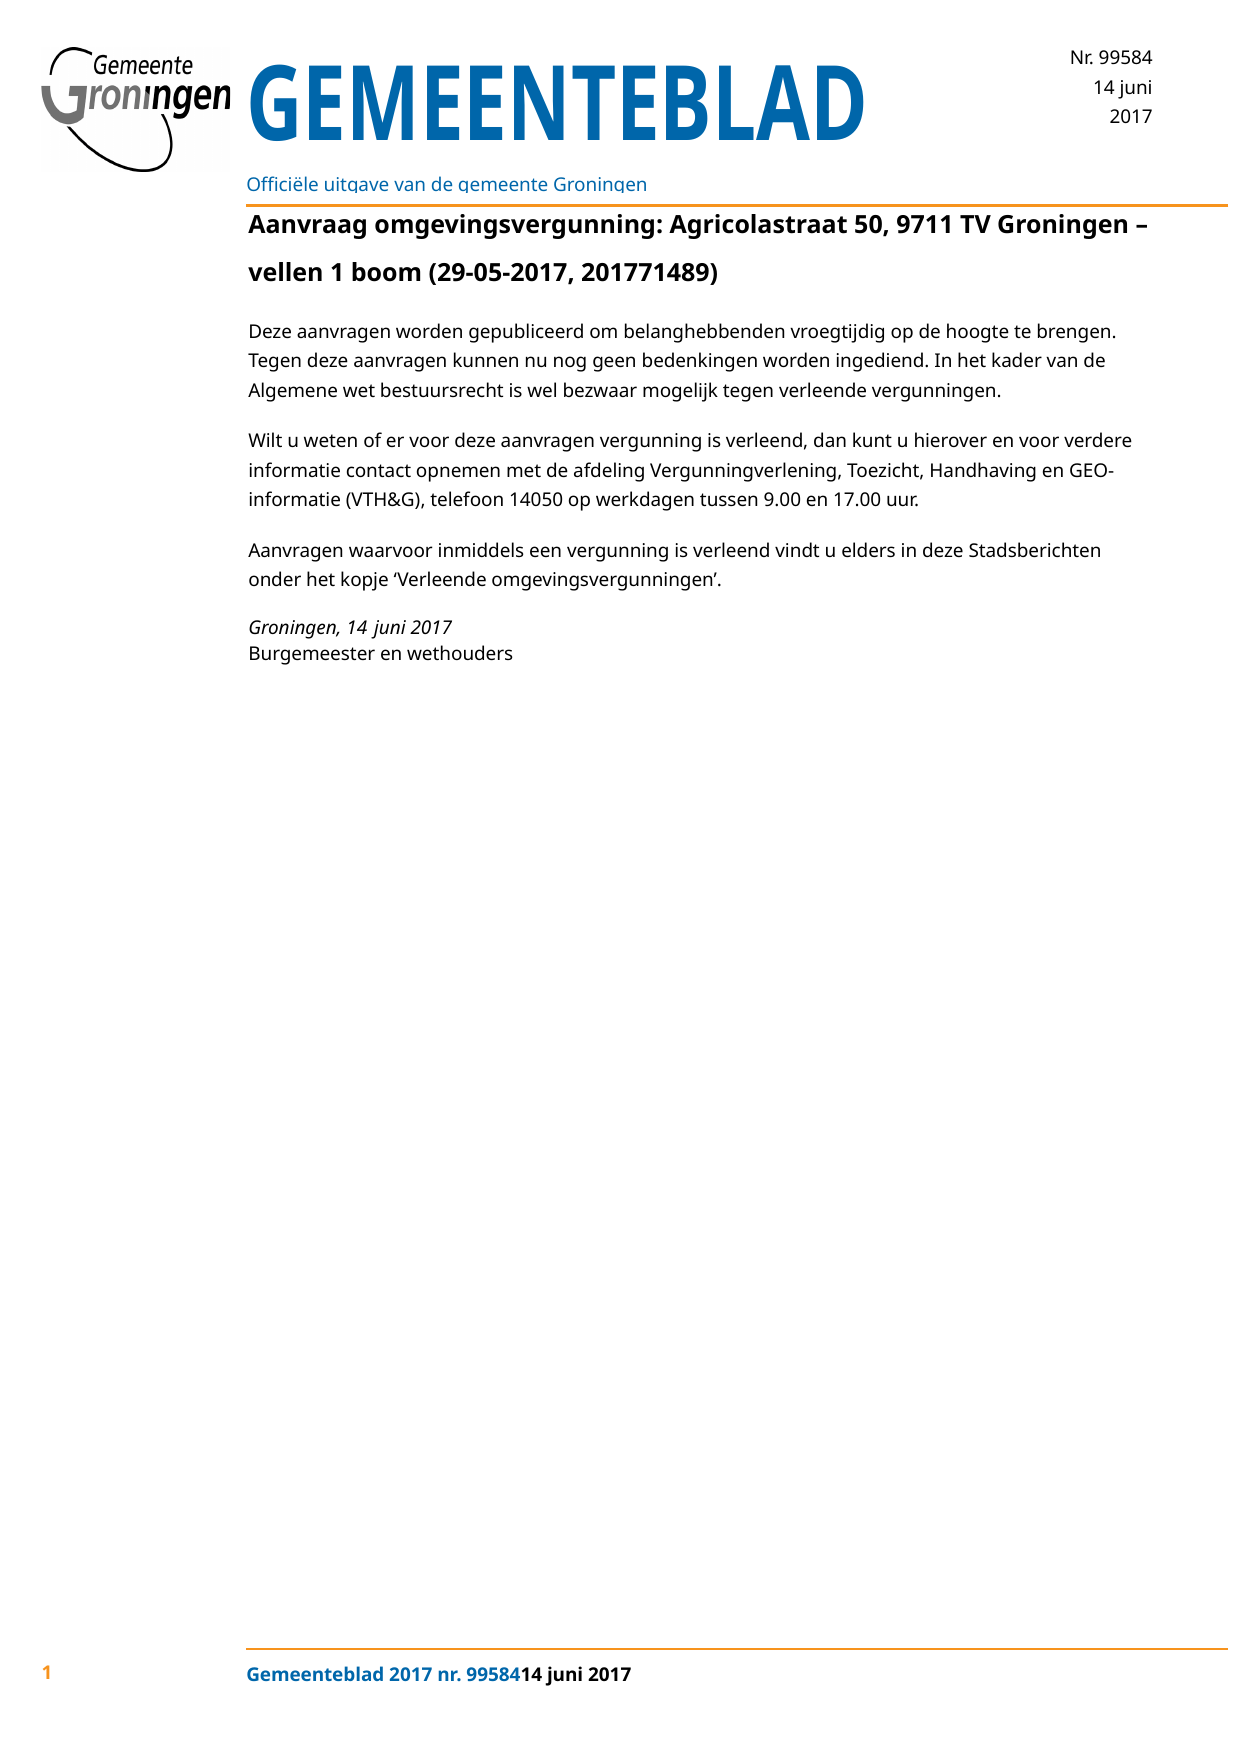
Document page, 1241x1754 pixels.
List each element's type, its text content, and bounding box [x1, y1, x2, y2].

text Burgemeester en wethouders [248, 640, 1152, 666]
text Aanvraag omgevingsvergunning: Agricolastraat 50, 9711 TV Groningen – vellen 1 boom (29-05-2017, 201771489) [248, 207, 1152, 288]
text Deze aanvragen worden gepubliceerd om belanghebbenden vroegtijdig op de hoogte te brengen. Tegen deze aanvragen kunnen nu nog geen bedenkingen worden ingediend. In het kader van de Algemene wet bestuursrecht is wel bezwaar mogelijk tegen verleende vergunningen. [248, 318, 1152, 403]
text Groningen, 14 juni 2017 [248, 614, 1152, 640]
text Wilt u weten of er voor deze aanvragen vergunning is verleend, dan kunt u hierover en voor verdere informatie contact opnemen met de afdeling Vergunningverlening, Toezicht, Handhaving en GEO-informatie (VTH&G), telefoon 14050 op werkdagen tussen 9.00 en 17.00 uur. [248, 427, 1152, 512]
picture [41, 47, 231, 172]
text Aanvragen waarvoor inmiddels een vergunning is verleend vindt u elders in deze Stadsberichten onder het kopje ‘Verleende omgevingsvergunningen’. [248, 537, 1152, 592]
